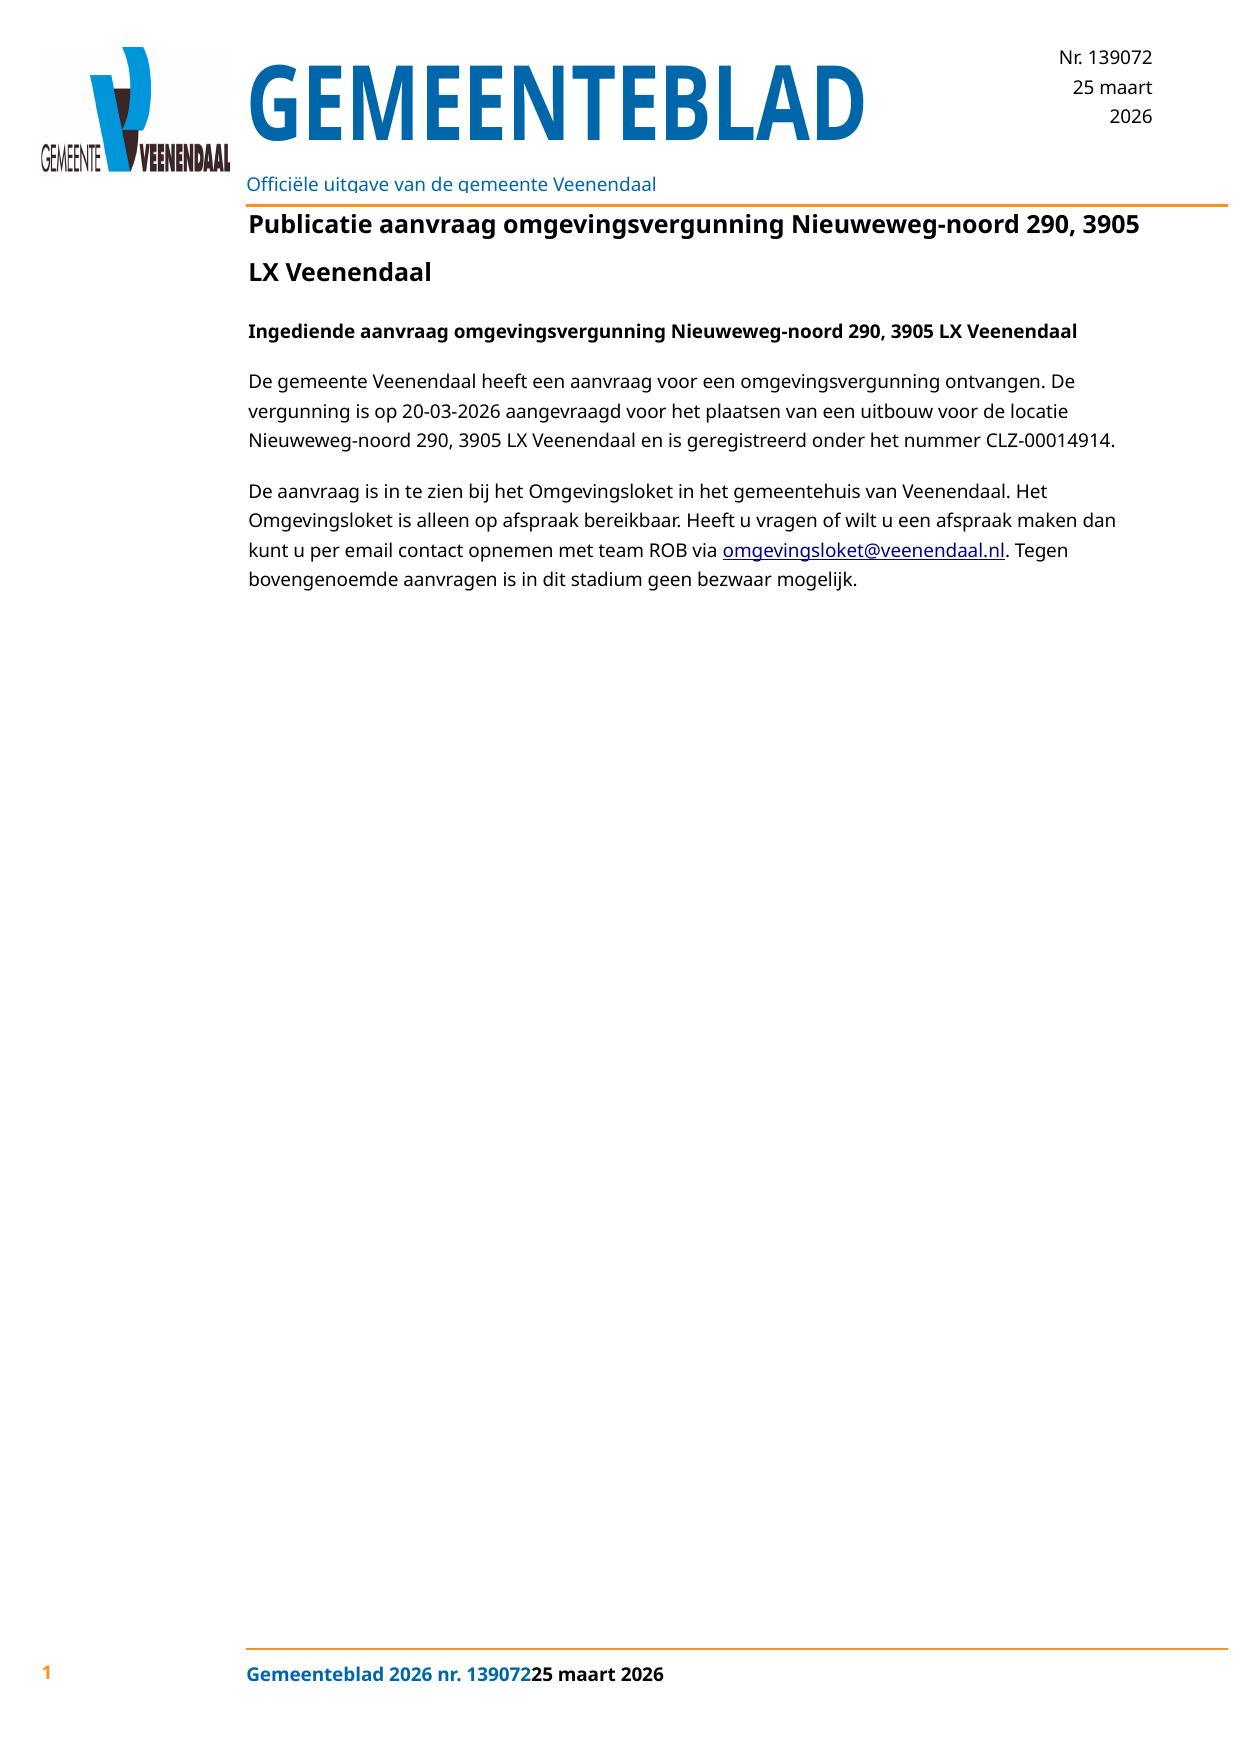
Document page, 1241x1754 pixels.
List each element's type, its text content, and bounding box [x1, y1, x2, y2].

text De aanvraag is in te zien bij het Omgevingsloket in het gemeentehuis van Veenendaal. Het Omgevingsloket is alleen op afspraak bereikbaar. Heeft u vragen of wilt u een afspraak maken dan kunt u per email contact opnemen met team ROB via omgevingsloket@veenendaal.nl. Tegen bovengenoemde aanvragen is in dit stadium geen bezwaar mogelijk. [248, 478, 1152, 592]
text De gemeente Veenendaal heeft een aanvraag voor een omgevingsvergunning ontvangen. De vergunning is op 20-03-2026 aangevraagd voor het plaatsen van een uitbouw voor de locatie Nieuweweg-noord 290, 3905 LX Veenendaal en is geregistreerd onder het nummer CLZ-00014914. [248, 368, 1152, 453]
text Ingediende aanvraag omgevingsvergunning Nieuweweg-noord 290, 3905 LX Veenendaal [248, 318, 1152, 344]
picture [41, 47, 130, 172]
picture [123, 47, 231, 172]
text Publicatie aanvraag omgevingsvergunning Nieuweweg-noord 290, 3905 LX Veenendaal [248, 207, 1152, 288]
